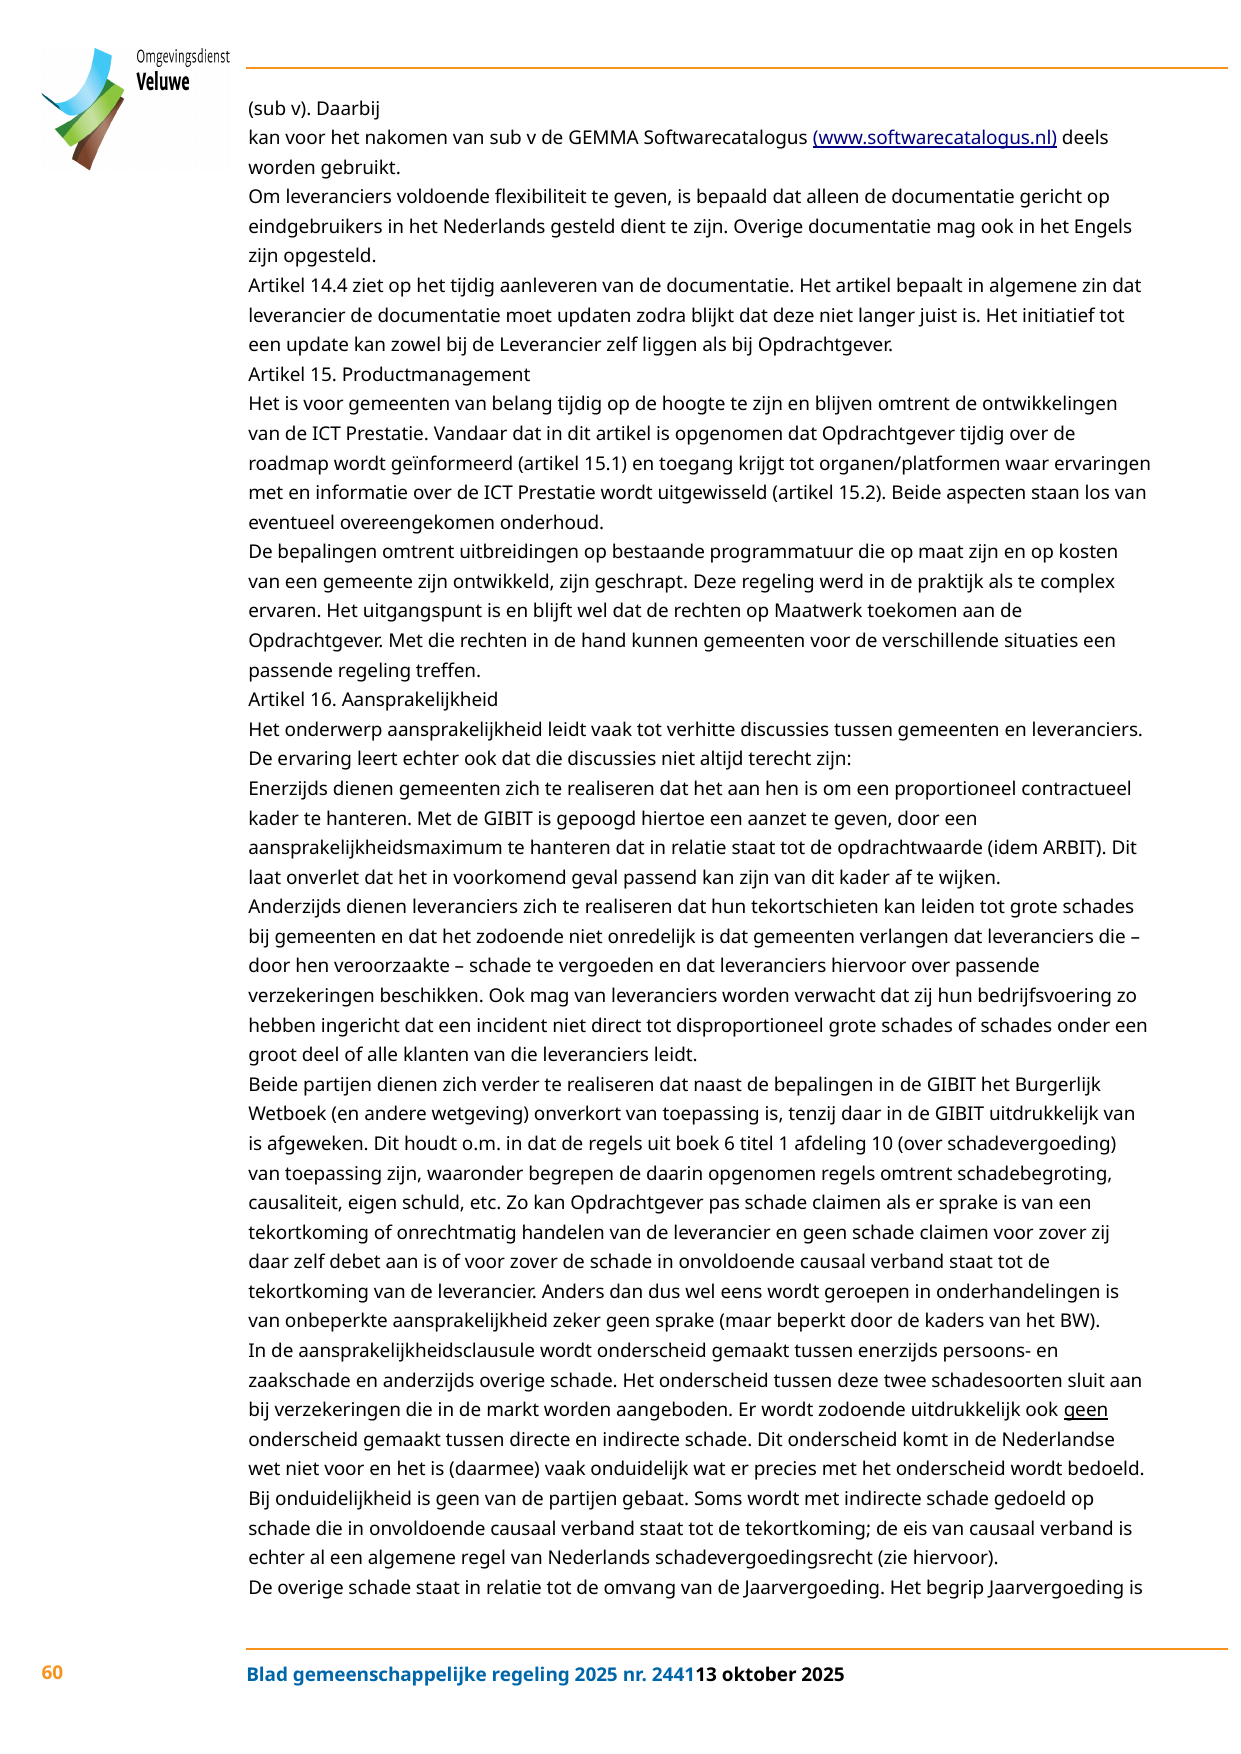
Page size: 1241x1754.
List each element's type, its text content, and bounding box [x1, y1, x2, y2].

text (sub v). Daarbij [248, 95, 1152, 121]
text Artikel 15. Productmanagement [248, 361, 1152, 387]
text De bepalingen omtrent uitbreidingen op bestaande programmatuur die op maat zijn en op kosten van een gemeente zijn ontwikkeld, zijn geschrapt. Deze regeling werd in de praktijk als te complex ervaren. Het uitgangspunt is en blijft wel dat de rechten op Maatwerk toekomen aan de Opdrachtgever. Met die rechten in de hand kunnen gemeenten voor de verschillende situaties een passende regeling treffen. [248, 538, 1152, 683]
text kan voor het nakomen van sub v de GEMMA Softwarecatalogus (www.softwarecatalogus.nl) deels worden gebruikt. [248, 124, 1152, 180]
text Artikel 14.4 ziet op het tijdig aanleveren van de documentatie. Het artikel bepaalt in algemene zin dat leverancier de documentatie moet updaten zodra blijkt dat deze niet langer juist is. Het initiatief tot een update kan zowel bij de Leverancier zelf liggen als bij Opdrachtgever. [248, 272, 1152, 357]
text Het onderwerp aansprakelijkheid leidt vaak tot verhitte discussies tussen gemeenten en leveranciers. De ervaring leert echter ook dat die discussies niet altijd terecht zijn: [248, 716, 1152, 771]
text Anderzijds dienen leveranciers zich te realiseren dat hun tekortschieten kan leiden tot grote schades bij gemeenten en dat het zodoende niet onredelijk is dat gemeenten verlangen dat leveranciers die – door hen veroorzaakte – schade te vergoeden en dat leveranciers hiervoor over passende verzekeringen beschikken. Ook mag van leveranciers worden verwacht dat zij hun bedrijfsvoering zo hebben ingericht dat een incident niet direct tot disproportioneel grote schades of schades onder een groot deel of alle klanten van die leveranciers leidt. [248, 893, 1152, 1067]
text Om leveranciers voldoende flexibiliteit te geven, is bepaald dat alleen de documentatie gericht op eindgebruikers in het Nederlands gesteld dient te zijn. Overige documentatie mag ook in het Engels zijn opgesteld. [248, 183, 1152, 268]
text Beide partijen dienen zich verder te realiseren dat naast de bepalingen in de GIBIT het Burgerlijk Wetboek (en andere wetgeving) onverkort van toepassing is, tenzij daar in de GIBIT uitdrukkelijk van is afgeweken. Dit houdt o.m. in dat de regels uit boek 6 titel 1 afdeling 10 (over schadevergoeding) van toepassing zijn, waaronder begrepen de daarin opgenomen regels omtrent schadebegroting, causaliteit, eigen schuld, etc. Zo kan Opdrachtgever pas schade claimen als er sprake is van een tekortkoming of onrechtmatig handelen van de leverancier en geen schade claimen voor zover zij daar zelf debet aan is of voor zover de schade in onvoldoende causaal verband staat tot de tekortkoming van de leverancier. Anders dan dus wel eens wordt geroepen in onderhandelingen is van onbeperkte aansprakelijkheid zeker geen sprake (maar beperkt door de kaders van het BW). [248, 1071, 1152, 1333]
text De overige schade staat in relatie tot de omvang van de Jaarvergoeding. Het begrip Jaarvergoeding is [248, 1574, 1152, 1600]
picture [41, 47, 231, 172]
text Artikel 16. Aansprakelijkheid [248, 686, 1152, 712]
text Het is voor gemeenten van belang tijdig op de hoogte te zijn en blijven omtrent de ontwikkelingen van de ICT Prestatie. Vandaar dat in dit artikel is opgenomen dat Opdrachtgever tijdig over de roadmap wordt geïnformeerd (artikel 15.1) en toegang krijgt tot organen/platformen waar ervaringen met en informatie over de ICT Prestatie wordt uitgewisseld (artikel 15.2). Beide aspecten staan los van eventueel overeengekomen onderhoud. [248, 391, 1152, 535]
text In de aansprakelijkheidsclausule wordt onderscheid gemaakt tussen enerzijds persoons- en zaakschade en anderzijds overige schade. Het onderscheid tussen deze twee schadesoorten sluit aan bij verzekeringen die in de markt worden aangeboden. Er wordt zodoende uitdrukkelijk ook geen onderscheid gemaakt tussen directe en indirecte schade. Dit onderscheid komt in de Nederlandse wet niet voor en het is (daarmee) vaak onduidelijk wat er precies met het onderscheid wordt bedoeld. Bij onduidelijkheid is geen van de partijen gebaat. Soms wordt met indirecte schade gedoeld op schade die in onvoldoende causaal verband staat tot de tekortkoming; de eis van causaal verband is echter al een algemene regel van Nederlands schadevergoedingsrecht (zie hiervoor). [248, 1337, 1152, 1570]
text Enerzijds dienen gemeenten zich te realiseren dat het aan hen is om een proportioneel contractueel kader te hanteren. Met de GIBIT is gepoogd hiertoe een aanzet te geven, door een aansprakelijkheidsmaximum te hanteren dat in relatie staat tot de opdrachtwaarde (idem ARBIT). Dit laat onverlet dat het in voorkomend geval passend kan zijn van dit kader af te wijken. [248, 775, 1152, 890]
